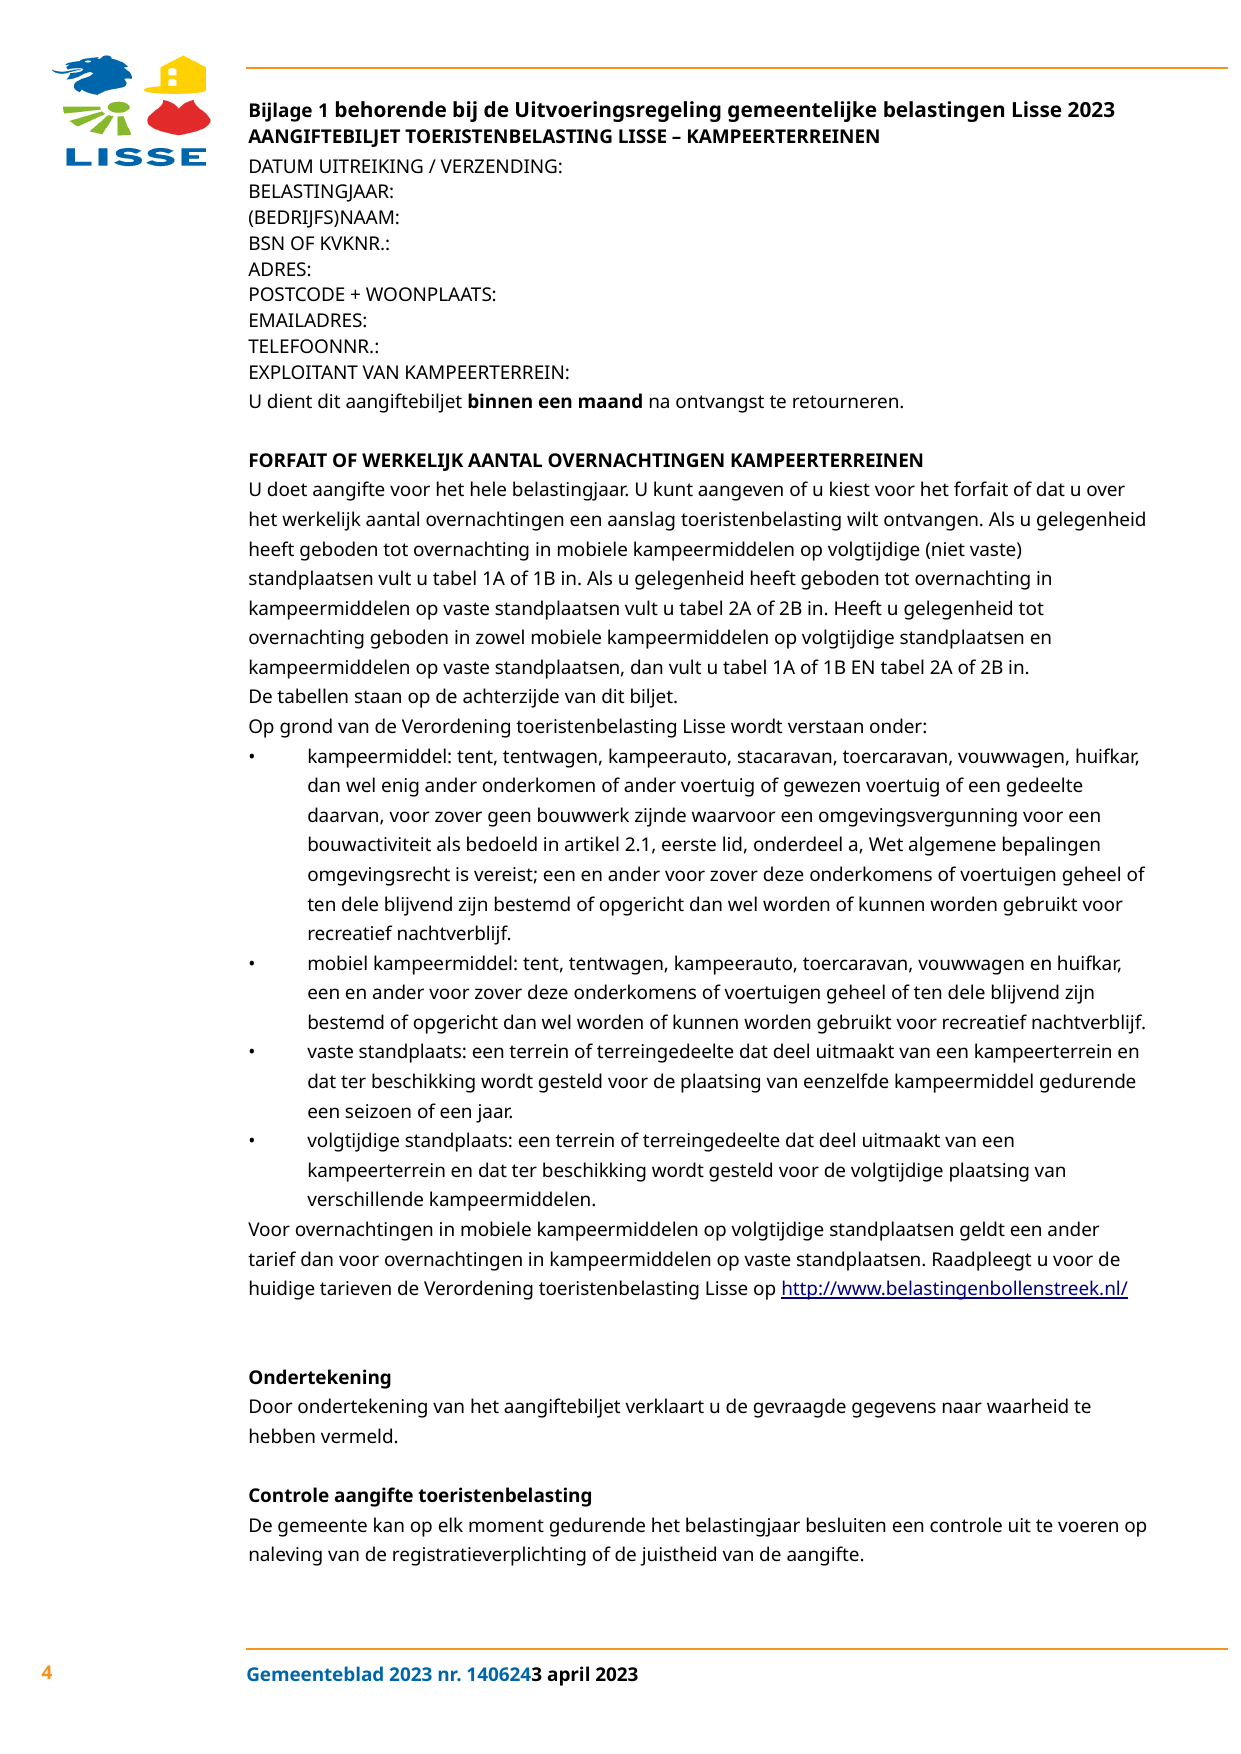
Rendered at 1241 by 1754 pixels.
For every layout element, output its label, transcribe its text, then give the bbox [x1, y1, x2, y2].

table_header DATUM UITREIKING / VERZENDING: [248, 153, 700, 179]
text De tabellen staan op de achterzijde van dit biljet. [248, 684, 1152, 709]
table_cell [700, 205, 1152, 230]
list volgtijdige standplaats: een terrein of terreingedeelte dat deel uitmaakt van een kampeerterrein en dat ter beschikking wordt gesteld voor de volgtijdige plaatsing van verschillende kampeermiddelen. [248, 1127, 1152, 1212]
text FORFAIT OF WERKELIJK AANTAL OVERNACHTINGEN KAMPEERTERREINEN [248, 447, 1152, 473]
table_cell EXPLOITANT VAN KAMPEERTERREIN: [248, 359, 700, 384]
text De gemeente kan op elk moment gedurende het belastingjaar besluiten een controle uit te voeren op naleving van de registratieverplichting of de juistheid van de aangifte. [248, 1512, 1152, 1567]
table_cell [700, 282, 1152, 307]
list mobiel kampeermiddel: tent, tentwagen, kampeerauto, toercaravan, vouwwagen en huifkar, een en ander voor zover deze onderkomens of voertuigen geheel of ten dele blijvend zijn bestemd of opgericht dan wel worden of kunnen worden gebruikt voor recreatief nachtverblijf. [248, 950, 1152, 1035]
table_cell [700, 256, 1152, 282]
text U dient dit aangiftebiljet binnen een maand na ontvangst te retourneren. [248, 388, 1152, 413]
table_cell [700, 308, 1152, 333]
table_cell BSN OF KVKNR.: [248, 230, 700, 256]
table_cell EMAILADRES: [248, 308, 700, 333]
text Op grond van de Verordening toeristenbelasting Lisse wordt verstaan onder: [248, 713, 1152, 739]
list vaste standplaats: een terrein of terreingedeelte dat deel uitmaakt van een kampeerterrein en dat ter beschikking wordt gesteld voor de plaatsing van eenzelfde kampeermiddel gedurende een seizoen of een jaar. [248, 1039, 1152, 1123]
list kampeermiddel: tent, tentwagen, kampeerauto, stacaravan, toercaravan, vouwwagen, huifkar, dan wel enig ander onderkomen of ander voertuig of gewezen voertuig of een gedeelte daarvan, voor zover geen bouwwerk zijnde waarvoor een omgevingsvergunning voor een bouwactiviteit als bedoeld in artikel 2.1, eerste lid, onderdeel a, Wet algemene bepalingen omgevingsrecht is vereist; een en ander voor zover deze onderkomens of voertuigen geheel of ten dele blijvend zijn bestemd of opgericht dan wel worden of kunnen worden gebruikt voor recreatief nachtverblijf. [248, 743, 1152, 946]
table_cell [700, 359, 1152, 384]
picture [41, 47, 231, 172]
table_cell [700, 333, 1152, 359]
table_cell TELEFOONNR.: [248, 333, 700, 359]
text AANGIFTEBILJET TOERISTENBELASTING LISSE – KAMPEERTERREINEN [248, 123, 1152, 149]
table_header [700, 153, 1152, 179]
text Ondertekening [248, 1364, 1152, 1390]
table_cell ADRES: [248, 256, 700, 282]
table_cell (BEDRIJFS)NAAM: [248, 205, 700, 230]
text Controle aangifte toeristenbelasting [248, 1482, 1152, 1508]
text U doet aangifte voor het hele belastingjaar. U kunt aangeven of u kiest voor het forfait of dat u over het werkelijk aantal overnachtingen een aanslag toeristenbelasting wilt ontvangen. Als u gelegenheid heeft geboden tot overnachting in mobiele kampeermiddelen op volgtijdige (niet vaste) standplaatsen vult u tabel 1A of 1B in. Als u gelegenheid heeft geboden tot overnachting in kampeermiddelen op vaste standplaatsen vult u tabel 2A of 2B in. Heeft u gelegenheid tot overnachting geboden in zowel mobiele kampeermiddelen op volgtijdige standplaatsen en kampeermiddelen op vaste standplaatsen, dan vult u tabel 1A of 1B EN tabel 2A of 2B in. [248, 477, 1152, 680]
table_cell [700, 230, 1152, 256]
table_cell BELASTINGJAAR: [248, 179, 700, 204]
text Bijlage 1 behorende bij de Uitvoeringsregeling gemeentelijke belastingen Lisse 2023 [248, 95, 1152, 123]
text Door ondertekening van het aangiftebiljet verklaart u de gevraagde gegevens naar waarheid te hebben vermeld. [248, 1394, 1152, 1449]
table_cell [700, 179, 1152, 204]
text Voor overnachtingen in mobiele kampeermiddelen op volgtijdige standplaatsen geldt een ander tarief dan voor overnachtingen in kampeermiddelen op vaste standplaatsen. Raadpleegt u voor de huidige tarieven de Verordening toeristenbelasting Lisse op http://www.belastingenbollenstreek.nl/ [248, 1216, 1152, 1301]
table_cell POSTCODE + WOONPLAATS: [248, 282, 700, 307]
